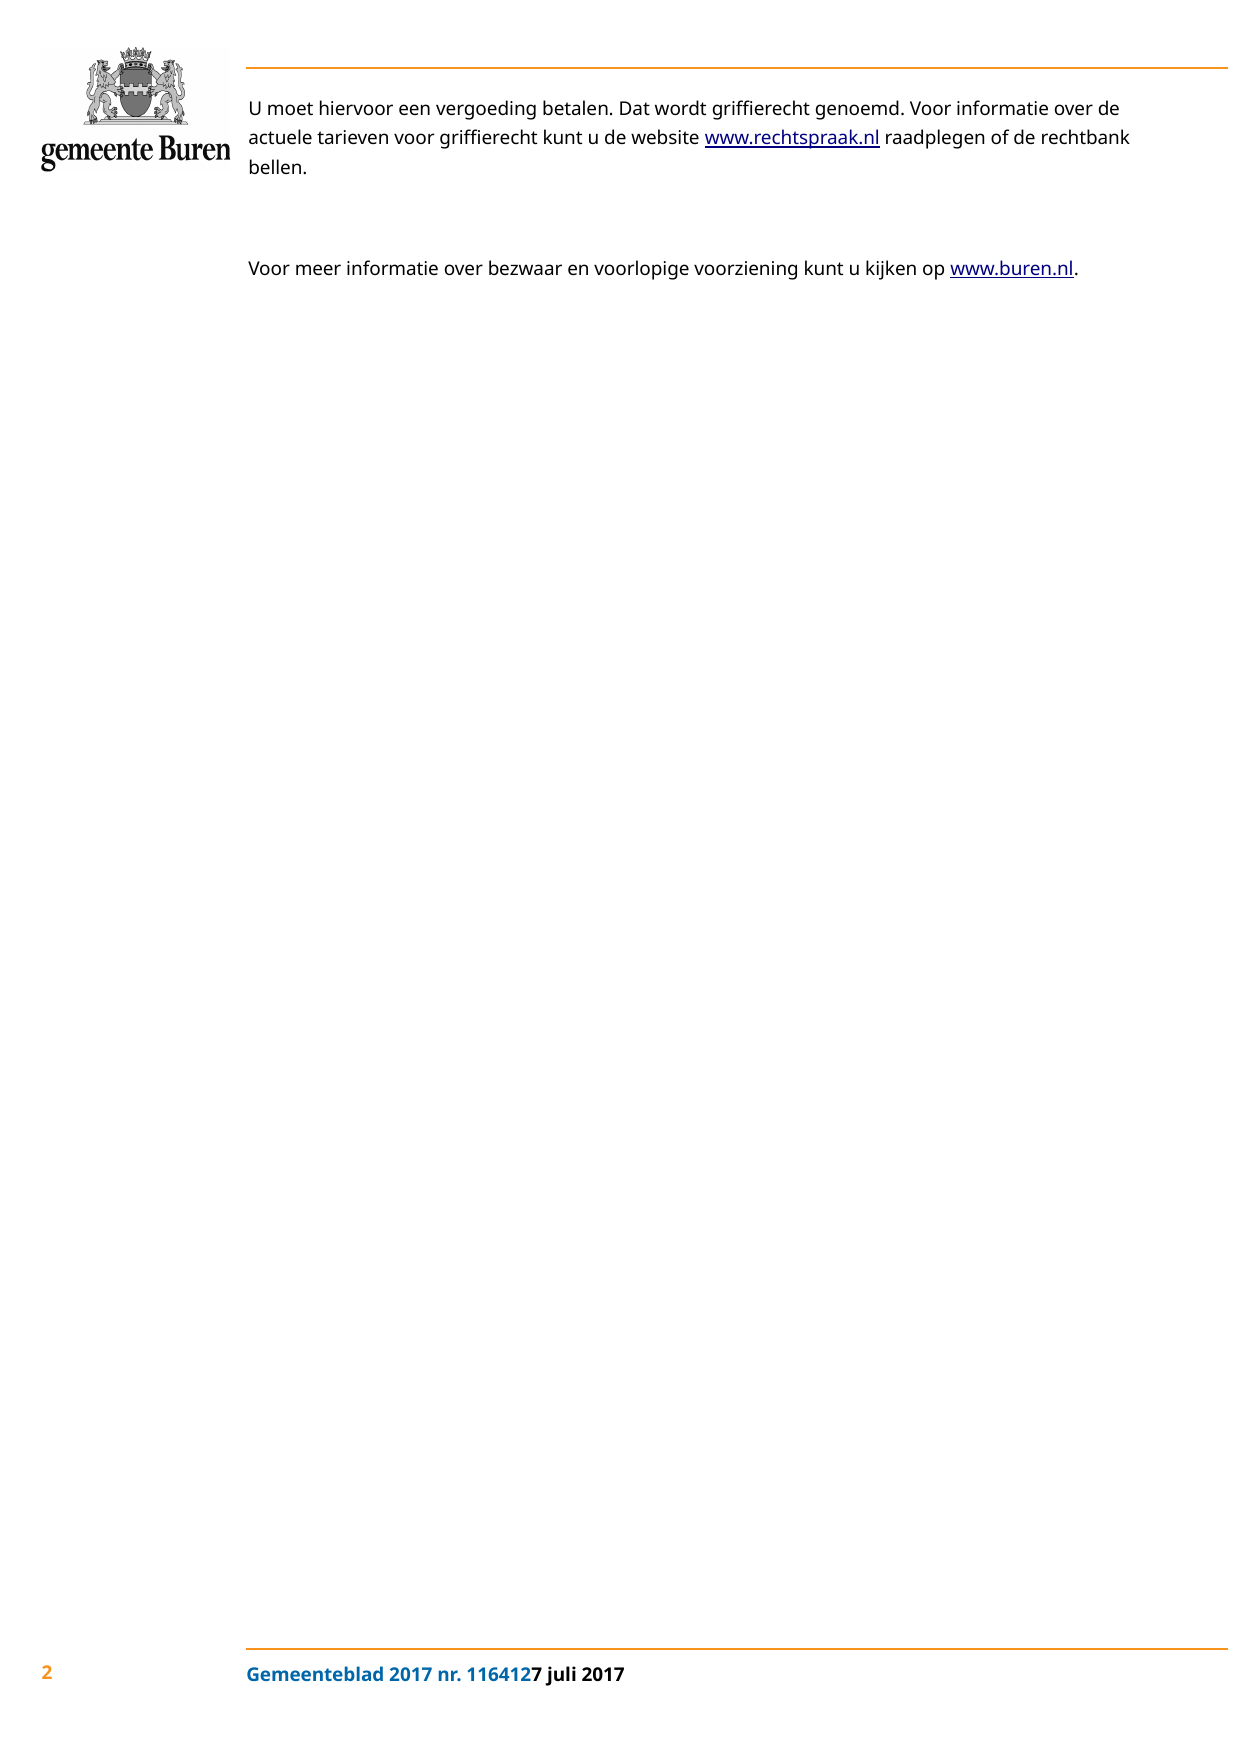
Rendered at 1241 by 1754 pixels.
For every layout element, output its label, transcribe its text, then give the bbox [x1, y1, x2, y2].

text U moet hiervoor een vergoeding betalen. Dat wordt griffierecht genoemd. Voor informatie over de actuele tarieven voor griffierecht kunt u de website www.rechtspraak.nl raadplegen of de rechtbank bellen. [248, 95, 1152, 180]
picture [41, 47, 231, 172]
text Voor meer informatie over bezwaar en voorlopige voorziening kunt u kijken op www.buren.nl. [248, 255, 1152, 281]
